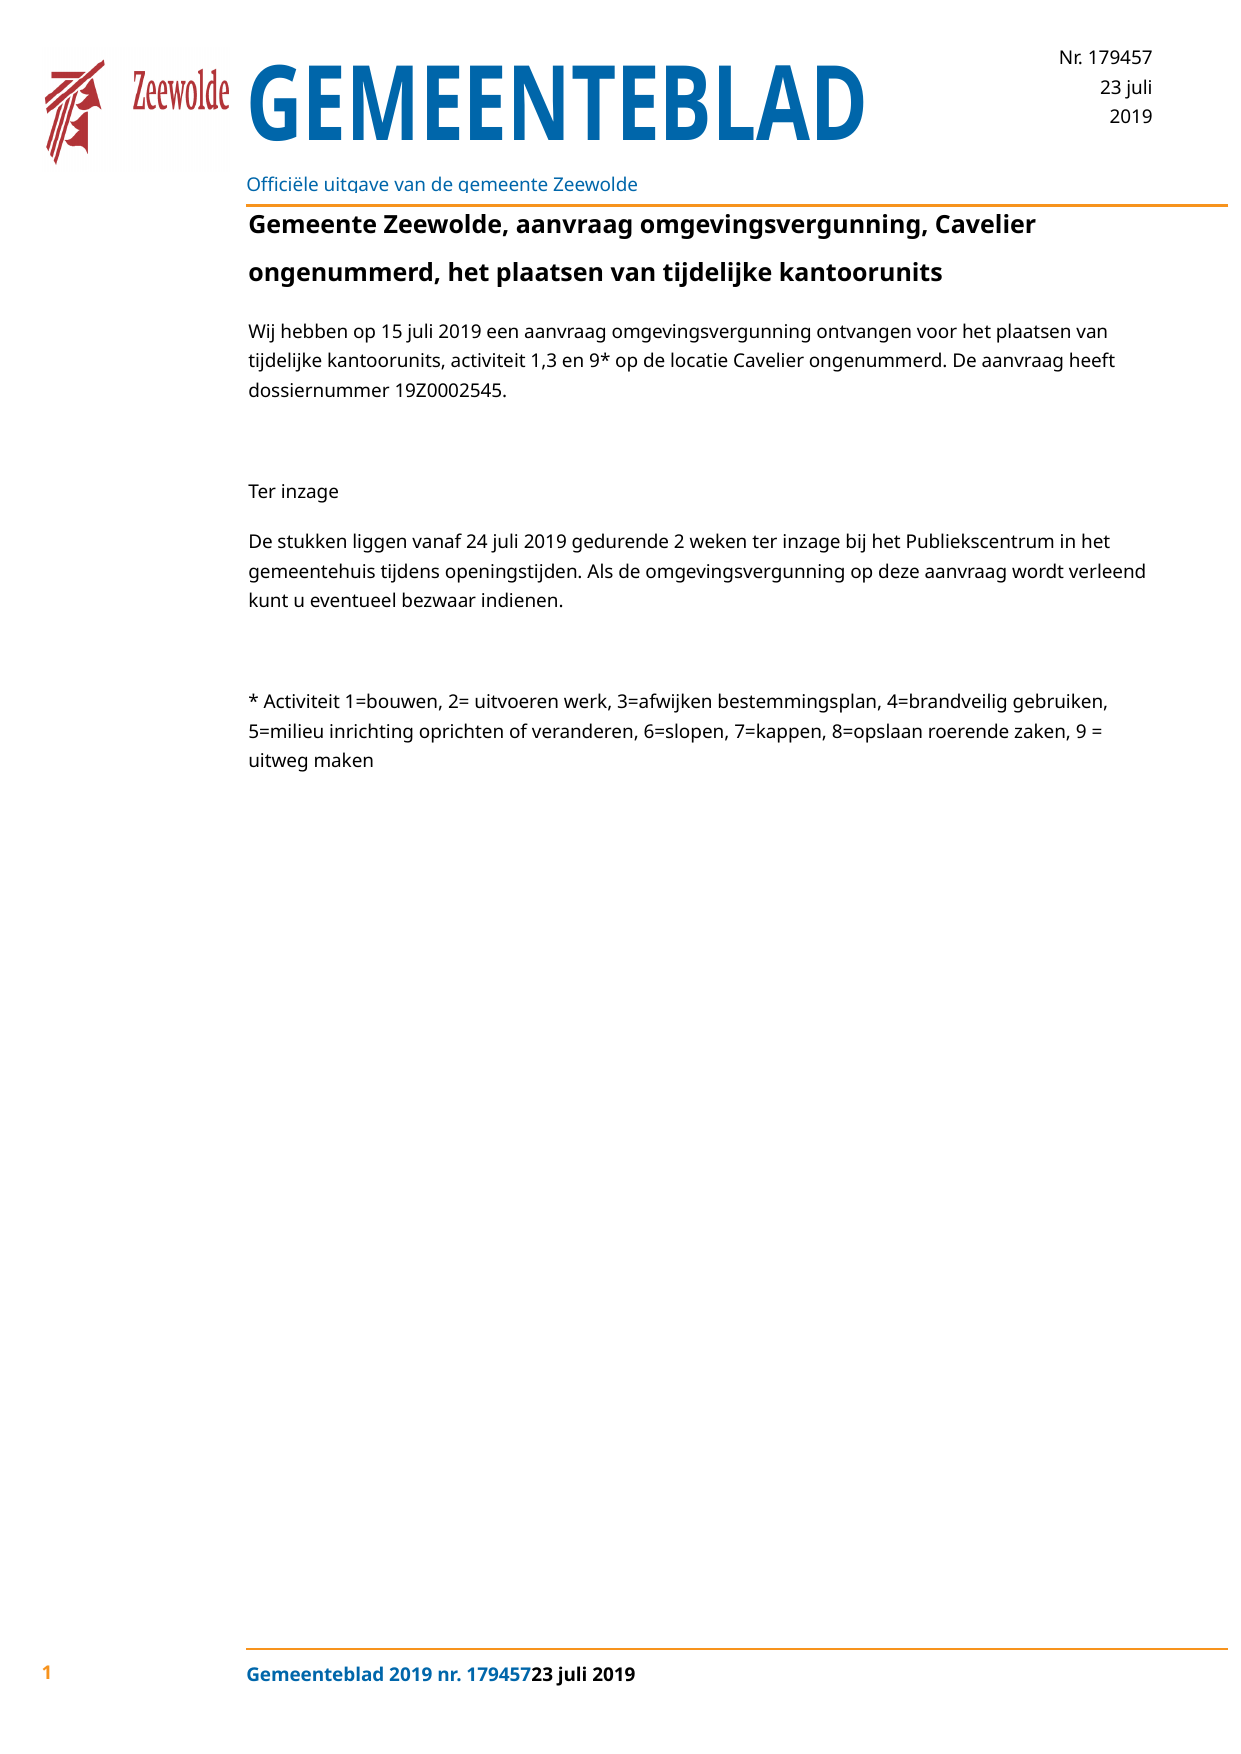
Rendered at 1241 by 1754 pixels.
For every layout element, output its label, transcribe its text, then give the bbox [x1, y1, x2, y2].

text Wij hebben op 15 juli 2019 een aanvraag omgevingsvergunning ontvangen voor het plaatsen van tijdelijke kantoorunits, activiteit 1,3 en 9* op de locatie Cavelier ongenummerd. De aanvraag heeft dossiernummer 19Z0002545. [248, 318, 1152, 403]
text De stukken liggen vanaf 24 juli 2019 gedurende 2 weken ter inzage bij het Publiekscentrum in het gemeentehuis tijdens openingstijden. Als de omgevingsvergunning op deze aanvraag wordt verleend kunt u eventueel bezwaar indienen. [248, 528, 1152, 613]
text Ter inzage [248, 478, 1152, 504]
picture [41, 47, 231, 172]
text * Activiteit 1=bouwen, 2= uitvoeren werk, 3=afwijken bestemmingsplan, 4=brandveilig gebruiken, 5=milieu inrichting oprichten of veranderen, 6=slopen, 7=kappen, 8=opslaan roerende zaken, 9 = uitweg maken [248, 688, 1152, 773]
text Gemeente Zeewolde, aanvraag omgevingsvergunning, Cavelier ongenummerd, het plaatsen van tijdelijke kantoorunits [248, 207, 1152, 288]
